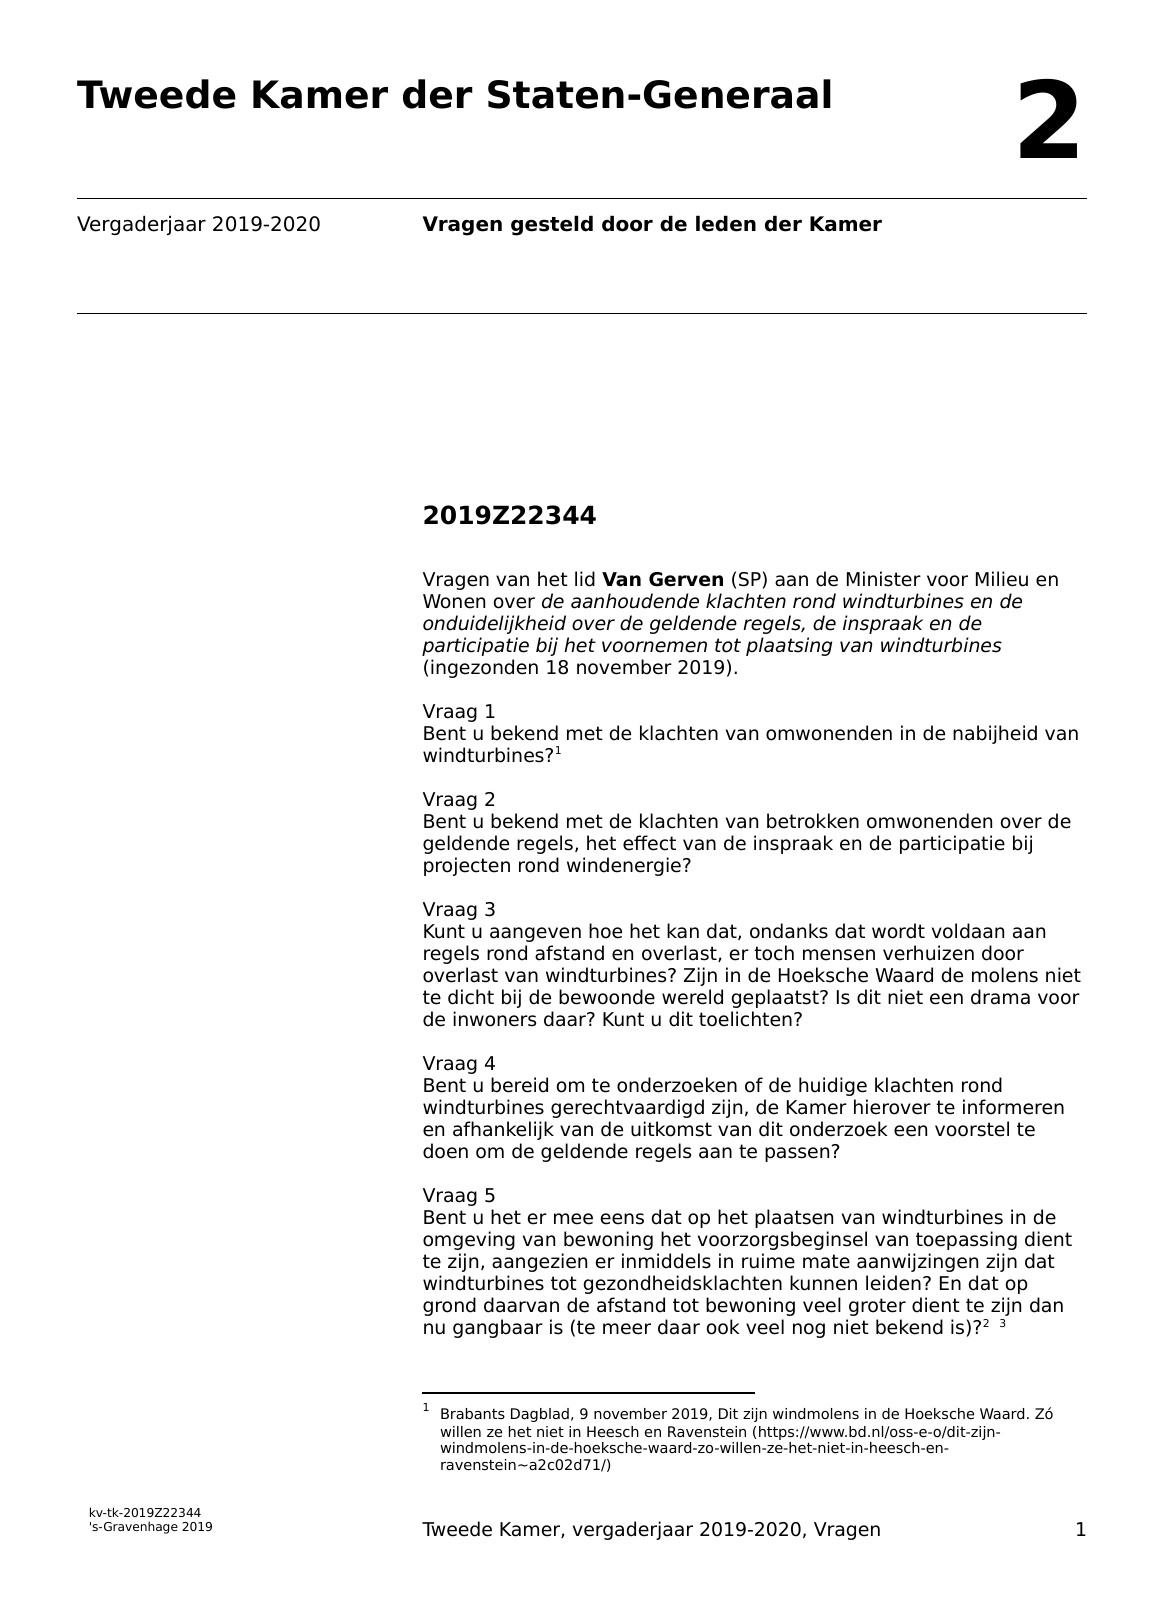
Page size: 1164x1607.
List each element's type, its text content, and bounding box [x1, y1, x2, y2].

text Bent u bekend met de klachten van betrokken omwonenden over de geldende regels, het effect van de inspraak en de participatie bij projecten rond windenergie? [422, 811, 1087, 877]
text Bent u bereid om te onderzoeken of de huidige klachten rond windturbines gerechtvaardigd zijn, de Kamer hierover te informeren en afhankelijk van de uitkomst van dit onderzoek een voorstel te doen om de geldende regels aan te passen? [422, 1075, 1087, 1163]
text 's-Gravenhage 2019 [88, 1520, 323, 1534]
text Vraag 2 [422, 789, 1087, 811]
text Vraag 5 [422, 1185, 1087, 1207]
text Bent u bekend met de klachten van omwonenden in de nabijheid van windturbines? [422, 723, 1087, 767]
text Vraag 4 [422, 1053, 1087, 1075]
text Bent u het er mee eens dat op het plaatsen van windturbines in de omgeving van bewoning het voorzorgsbeginsel van toepassing dient te zijn, aangezien er inmiddels in ruime mate aanwijzingen zijn dat windturbines tot gezondheidsklachten kunnen leiden? En dat op grond daarvan de afstand tot bewoning veel groter dient te zijn dan nu gangbaar is (te meer daar ook veel nog niet bekend is)? [422, 1207, 1087, 1339]
table_cell Vragen gesteld door de leden der Kamer [422, 199, 1087, 313]
table_header 2 [886, 59, 1087, 198]
text Kunt u aangeven hoe het kan dat, ondanks dat wordt voldaan aan regels rond afstand en overlast, er toch mensen verhuizen door overlast van windturbines? Zijn in de Hoeksche Waard de molens niet te dicht bij de bewoonde wereld geplaatst? Is dit niet een drama voor de inwoners daar? Kunt u dit toelichten? [422, 921, 1087, 1031]
text Vragen van het lid Van Gerven (SP) aan de Minister voor Milieu en Wonen over de aanhoudende klachten rond windturbines en de onduidelijkheid over de geldende regels, de inspraak en de participatie bij het voornemen tot plaatsing van windturbines (ingezonden 18 november 2019). [422, 569, 1087, 679]
table_cell Vergaderjaar 2019-2020 [77, 199, 422, 313]
table_header Tweede Kamer der Staten-Generaal [77, 59, 886, 198]
text kv-tk-2019Z22344 [88, 1506, 323, 1520]
text 2019Z22344 [422, 501, 1087, 531]
text Vraag 3 [422, 899, 1087, 921]
text Brabants Dagblad, 9 november 2019, Dit zijn windmolens in de Hoeksche Waard. Zó willen ze het niet in Heesch en Ravenstein (https://www.bd.nl/oss-e-o/dit-zijn-windmolens-in-de-hoeksche-waard-zo-willen-ze-het-niet-in-heesch-en-ravenstein~a2c02d71/) [422, 1402, 1087, 1474]
text Vraag 1 [422, 701, 1087, 723]
